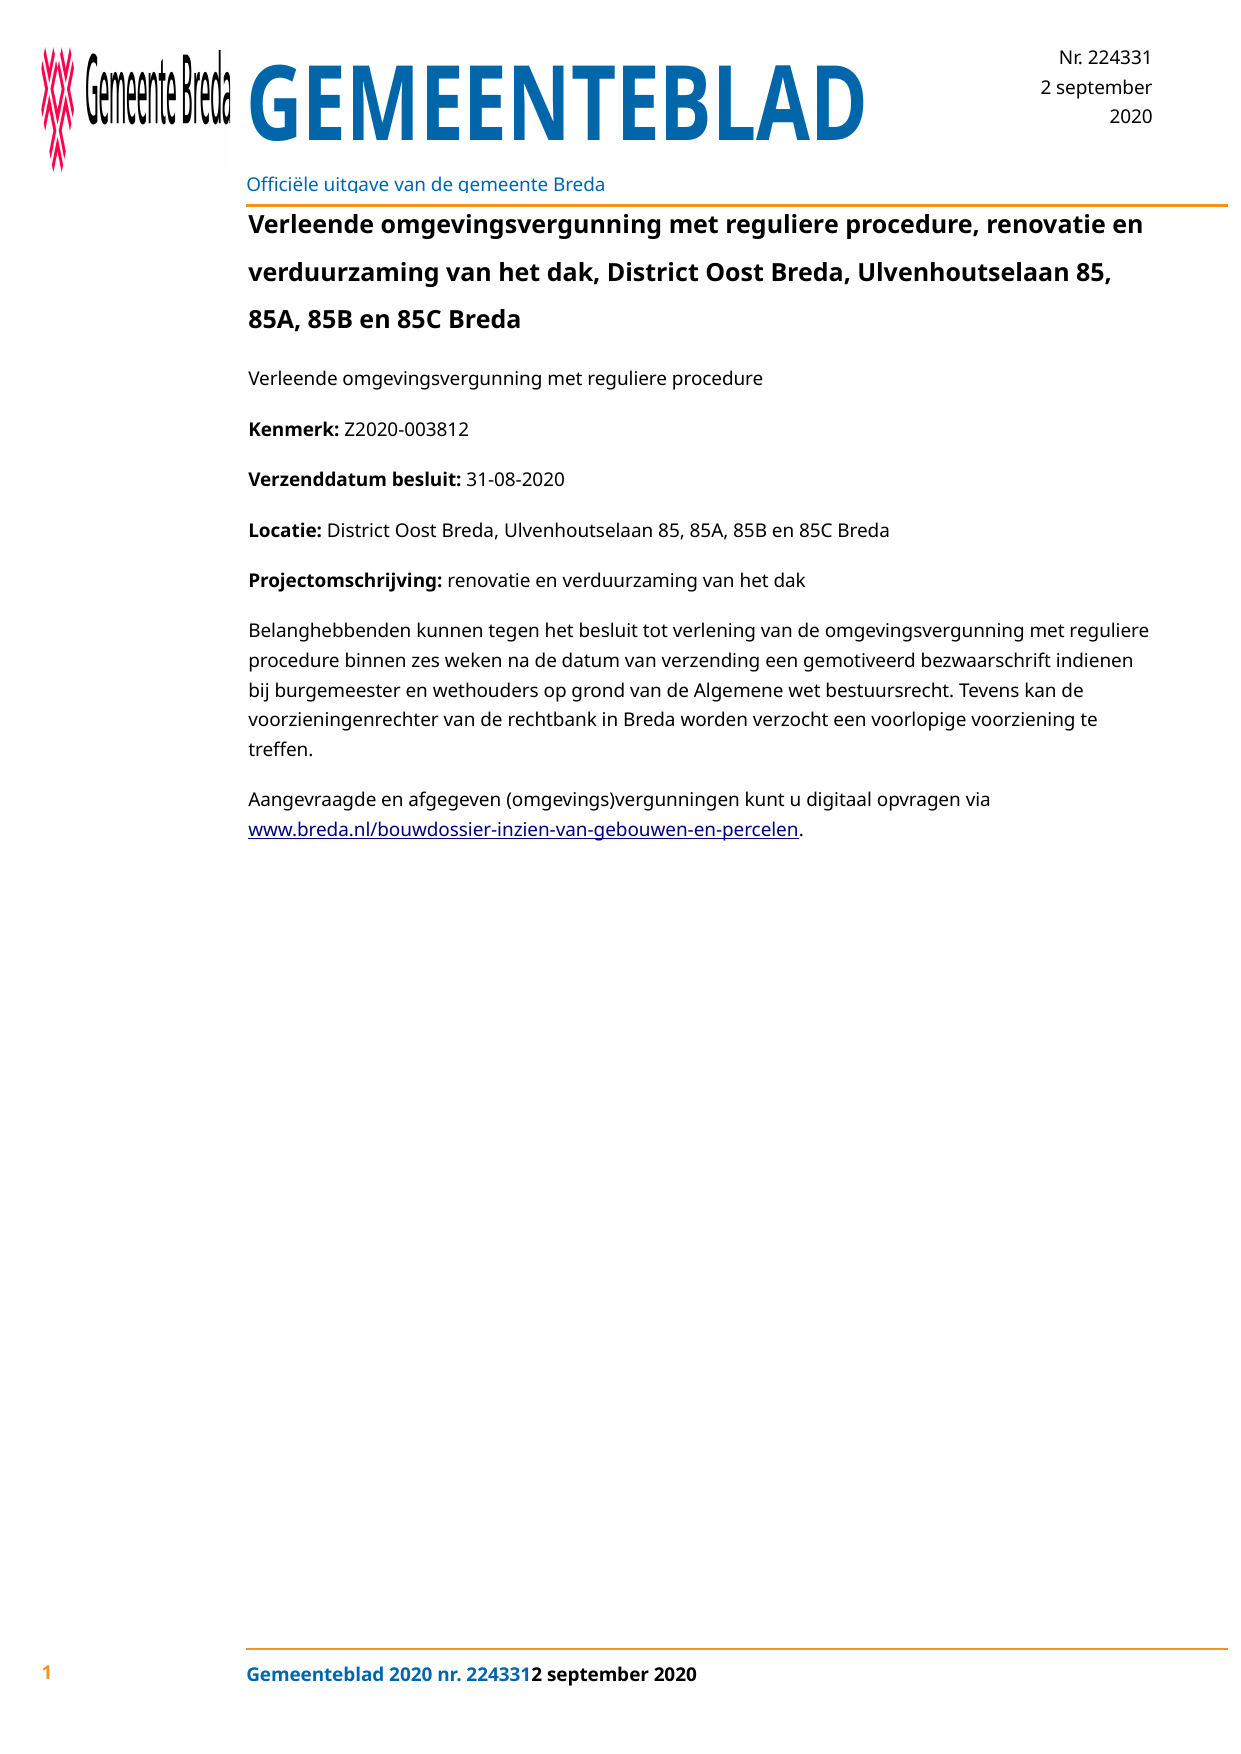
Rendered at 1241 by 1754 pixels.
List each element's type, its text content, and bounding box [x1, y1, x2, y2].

picture [41, 47, 231, 172]
text Kenmerk: Z2020-003812 [248, 416, 1152, 442]
text Projectomschrijving: renovatie en verduurzaming van het dak [248, 567, 1152, 593]
text Verzenddatum besluit: 31-08-2020 [248, 466, 1152, 492]
text Locatie: District Oost Breda, Ulvenhoutselaan 85, 85A, 85B en 85C Breda [248, 517, 1152, 542]
text Verleende omgevingsvergunning met reguliere procedure [248, 366, 1152, 391]
text Belanghebbenden kunnen tegen het besluit tot verlening van de omgevingsvergunning met reguliere procedure binnen zes weken na de datum van verzending een gemotiveerd bezwaarschrift indienen bij burgemeester en wethouders op grond van de Algemene wet bestuursrecht. Tevens kan de voorzieningenrechter van de rechtbank in Breda worden verzocht een voorlopige voorziening te treffen. [248, 618, 1152, 762]
text Verleende omgevingsvergunning met reguliere procedure, renovatie en verduurzaming van het dak, District Oost Breda, Ulvenhoutselaan 85, 85A, 85B en 85C Breda [248, 207, 1152, 336]
text Aangevraagde en afgegeven (omgevings)vergunningen kunt u digitaal opvragen via www.breda.nl/bouwdossier-inzien-van-gebouwen-en-percelen. [248, 786, 1152, 842]
